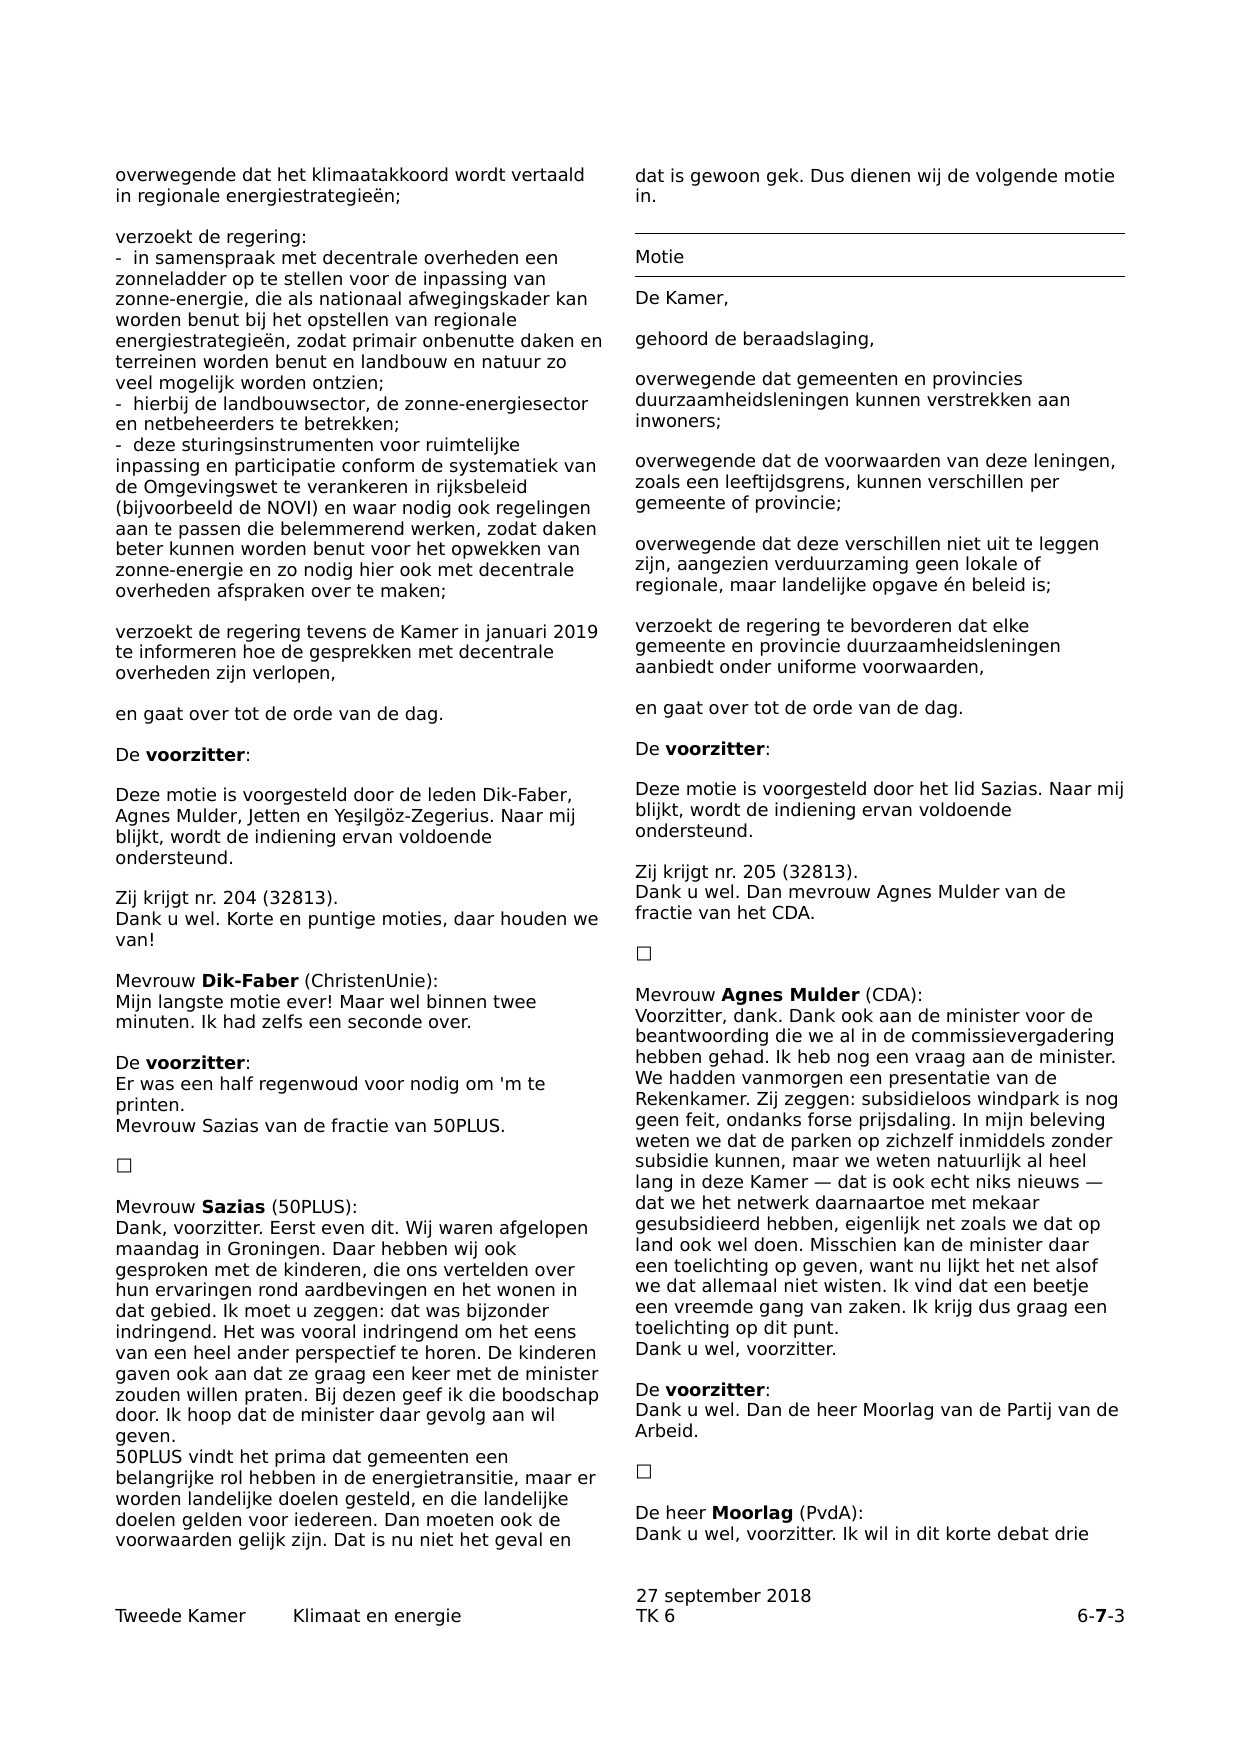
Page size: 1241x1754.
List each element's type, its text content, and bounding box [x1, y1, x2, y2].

text Motie [635, 247, 1125, 268]
list hierbij de landbouwsector, de zonne-energiesector en netbeheerders te betrekken; [115, 393, 605, 435]
text 50PLUS vindt het prima dat gemeenten een belangrijke rol hebben in de energietransitie, maar er worden landelijke doelen gesteld, en die landelijke doelen gelden voor iedereen. Dan moeten ook de voorwaarden gelijk zijn. Dat is nu niet het geval en [115, 1447, 605, 1551]
list deze sturingsinstrumenten voor ruimtelijke inpassing en participatie conform de systematiek van de Omgevingswet te verankeren in rijksbeleid (bijvoorbeeld de NOVI) en waar nodig ook regelingen aan te passen die belemmerend werken, zodat daken beter kunnen worden benut voor het opwekken van zonne-energie en zo nodig hier ook met decentrale overheden afspraken over te maken; [115, 435, 605, 602]
text en gaat over tot de orde van de dag. [635, 698, 1125, 718]
text ⬜ [635, 944, 1125, 964]
text Voorzitter, dank. Dank ook aan de minister voor de beantwoording die we al in de commissievergadering hebben gehad. Ik heb nog een vraag aan de minister. We hadden vanmorgen een presentatie van de Rekenkamer. Zij zeggen: subsidieloos windpark is nog geen feit, ondanks forse prijsdaling. In mijn beleving weten we dat de parken op zichzelf inmiddels zonder subsidie kunnen, maar we weten natuurlijk al heel lang in deze Kamer — dat is ook echt niks nieuws — dat we het netwerk daarnaartoe met mekaar gesubsidieerd hebben, eigenlijk net zoals we dat op land ook wel doen. Misschien kan de minister daar een toelichting op geven, want nu lijkt het net alsof we dat allemaal niet wisten. Ik vind dat een beetje een vreemde gang van zaken. Ik krijg dus graag een toelichting op dit punt. [635, 1005, 1125, 1339]
text verzoekt de regering tevens de Kamer in januari 2019 te informeren hoe de gesprekken met decentrale overheden zijn verlopen, [115, 622, 605, 684]
text De heer Moorlag (PvdA): [635, 1503, 1125, 1523]
text Mevrouw Agnes Mulder (CDA): [635, 984, 1125, 1005]
text verzoekt de regering te bevorderen dat elke gemeente en provincie duurzaamheidsleningen aanbiedt onder uniforme voorwaarden, [635, 616, 1125, 678]
text Deze motie is voorgesteld door de leden Dik-Faber, Agnes Mulder, Jetten en Yeşilgöz-Zegerius. Naar mij blijkt, wordt de indiening ervan voldoende ondersteund. [115, 785, 605, 868]
text Dank, voorzitter. Eerst even dit. Wij waren afgelopen maandag in Groningen. Daar hebben wij ook gesproken met de kinderen, die ons vertelden over hun ervaringen rond aardbevingen en het wonen in dat gebied. Ik moet u zeggen: dat was bijzonder indringend. Het was vooral indringend om het eens van een heel ander perspectief te horen. De kinderen gaven ook aan dat ze graag een keer met de minister zouden willen praten. Bij dezen geef ik die boodschap door. Ik hoop dat de minister daar gevolg aan wil geven. [115, 1218, 605, 1447]
text Dank u wel. Dan de heer Moorlag van de Partij van de Arbeid. [635, 1400, 1125, 1442]
text Zij krijgt nr. 204 (32813). [115, 888, 605, 909]
text verzoekt de regering: [115, 227, 605, 247]
text Zij krijgt nr. 205 (32813). [635, 861, 1125, 882]
text en gaat over tot de orde van de dag. [115, 704, 605, 724]
text gehoord de beraadslaging, [635, 328, 1125, 349]
text ⬜ [115, 1156, 605, 1177]
text De Kamer, [635, 288, 1125, 308]
text Deze motie is voorgesteld door het lid Sazias. Naar mij blijkt, wordt de indiening ervan voldoende ondersteund. [635, 779, 1125, 841]
text Dank u wel. Dan mevrouw Agnes Mulder van de fractie van het CDA. [635, 882, 1125, 924]
text Dank u wel. Korte en puntige moties, daar houden we van! [115, 909, 605, 951]
text De voorzitter: [115, 1053, 605, 1074]
text overwegende dat de voorwaarden van deze leningen, zoals een leeftijdsgrens, kunnen verschillen per gemeente of provincie; [635, 451, 1125, 513]
text ⬜ [635, 1462, 1125, 1483]
text overwegende dat het klimaatakkoord wordt vertaald in regionale energiestrategieën; [115, 165, 605, 207]
text overwegende dat gemeenten en provincies duurzaamheidsleningen kunnen verstrekken aan inwoners; [635, 369, 1125, 431]
text Mevrouw Dik-Faber (ChristenUnie): [115, 971, 605, 991]
text Er was een half regenwoud voor nodig om 'm te printen. [115, 1074, 605, 1115]
text De voorzitter: [635, 1379, 1125, 1400]
list in samenspraak met decentrale overheden een zonneladder op te stellen voor de inpassing van zonne-energie, die als nationaal afwegingskader kan worden benut bij het opstellen van regionale energiestrategieën, zodat primair onbenutte daken en terreinen worden benut en landbouw en natuur zo veel mogelijk worden ontzien; [115, 247, 605, 393]
text De voorzitter: [115, 744, 605, 765]
text dat is gewoon gek. Dus dienen wij de volgende motie in. [635, 165, 1125, 207]
text Mijn langste motie ever! Maar wel binnen twee minuten. Ik had zelfs een seconde over. [115, 991, 605, 1033]
text Mevrouw Sazias (50PLUS): [115, 1197, 605, 1218]
text De voorzitter: [635, 738, 1125, 759]
text Dank u wel, voorzitter. [635, 1339, 1125, 1359]
text Dank u wel, voorzitter. Ik wil in dit korte debat drie [635, 1523, 1125, 1544]
text overwegende dat deze verschillen niet uit te leggen zijn, aangezien verduurzaming geen lokale of regionale, maar landelijke opgave én beleid is; [635, 533, 1125, 596]
text Mevrouw Sazias van de fractie van 50PLUS. [115, 1115, 605, 1136]
